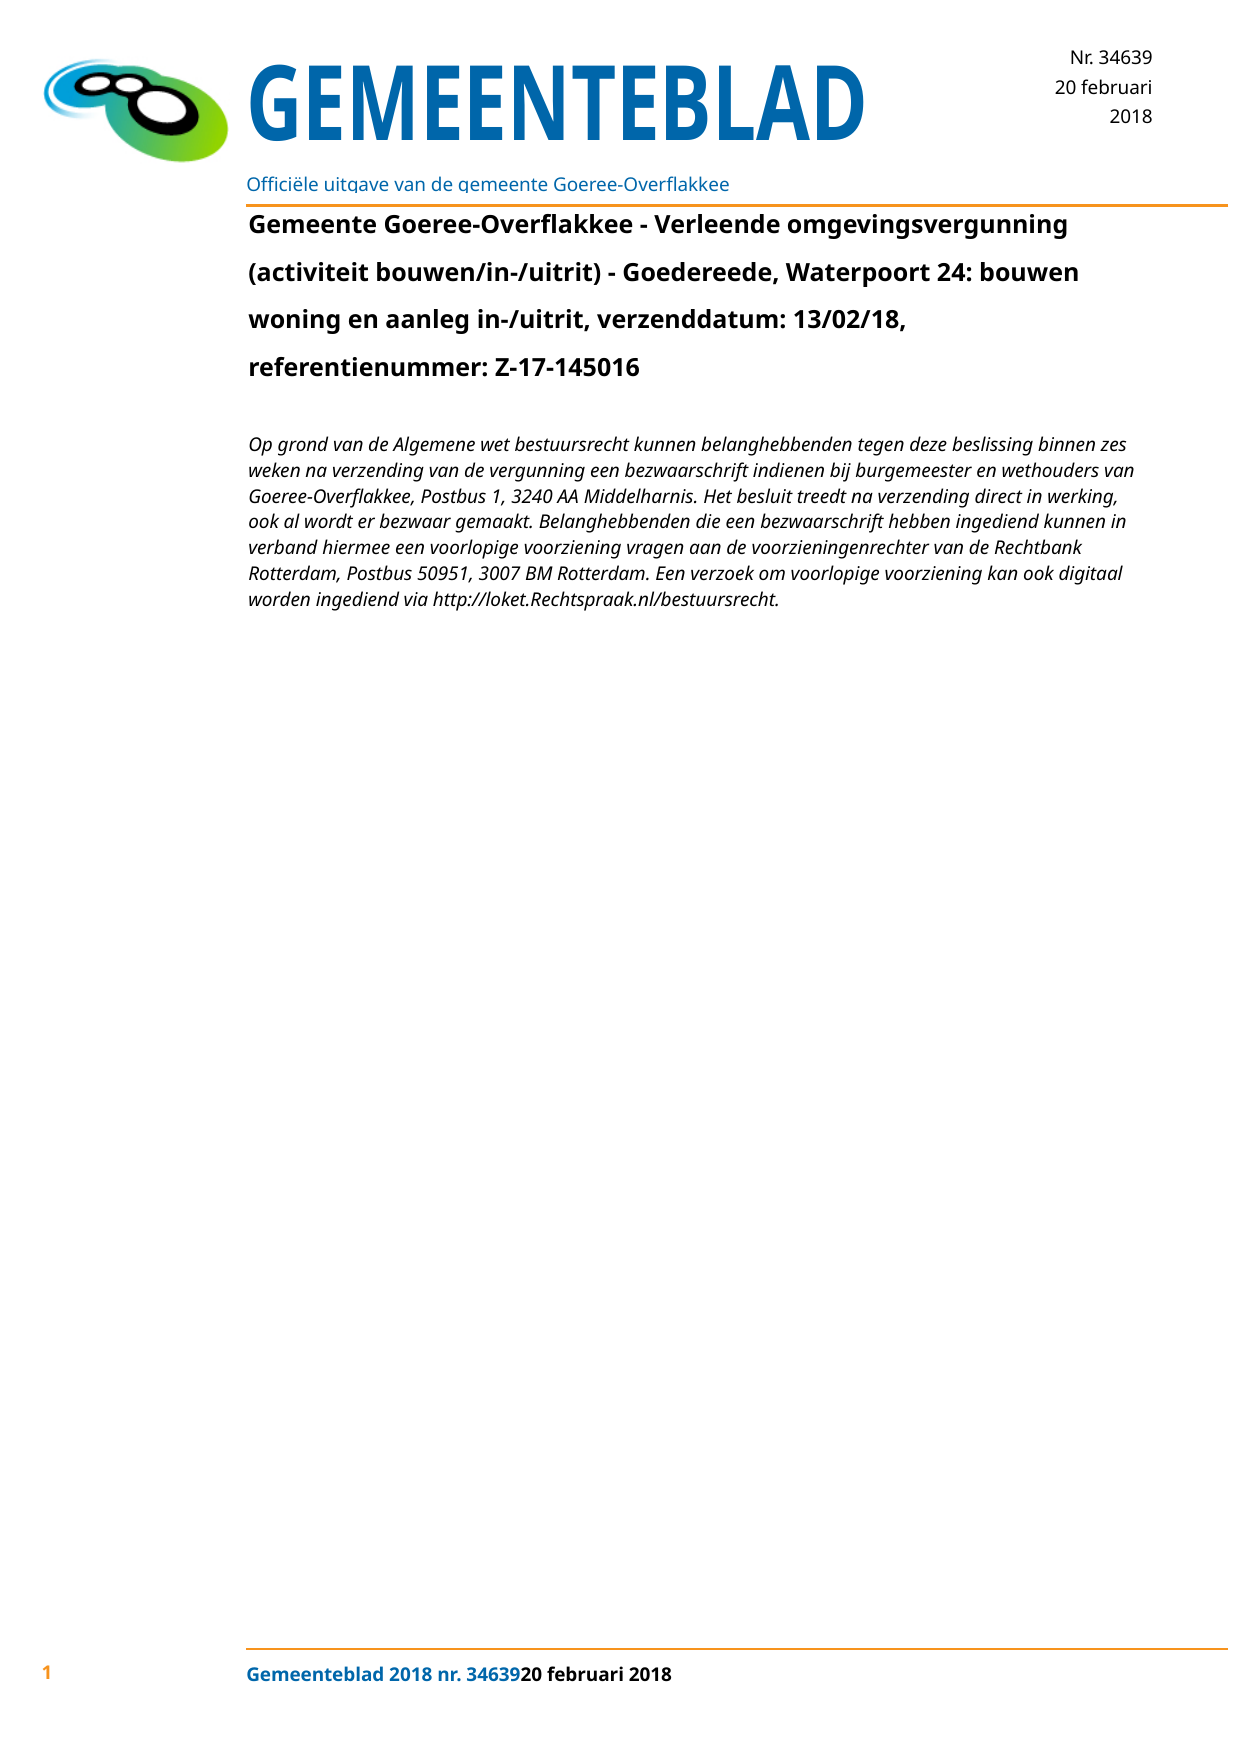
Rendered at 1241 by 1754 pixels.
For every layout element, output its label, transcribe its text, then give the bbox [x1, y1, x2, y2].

text Gemeente Goeree-Overflakkee - Verleende omgevingsvergunning (activiteit bouwen/in-/uitrit) - Goedereede, Waterpoort 24: bouwen woning en aanleg in-/uitrit, verzenddatum: 13/02/18, referentienummer: Z-17-145016 [248, 207, 1152, 384]
picture [41, 47, 231, 172]
text Op grond van de Algemene wet bestuursrecht kunnen belanghebbenden tegen deze beslissing binnen zes weken na verzending van de vergunning een bezwaarschrift indienen bij burgemeester en wethouders van Goeree-Overflakkee, Postbus 1, 3240 AA Middelharnis. Het besluit treedt na verzending direct in werking, ook al wordt er bezwaar gemaakt. Belanghebbenden die een bezwaarschrift hebben ingediend kunnen in verband hiermee een voorlopige voorziening vragen aan de voorzieningenrechter van de Rechtbank Rotterdam, Postbus 50951, 3007 BM Rotterdam. Een verzoek om voorlopige voorziening kan ook digitaal worden ingediend via http://loket.Rechtspraak.nl/bestuursrecht. [248, 431, 1152, 611]
